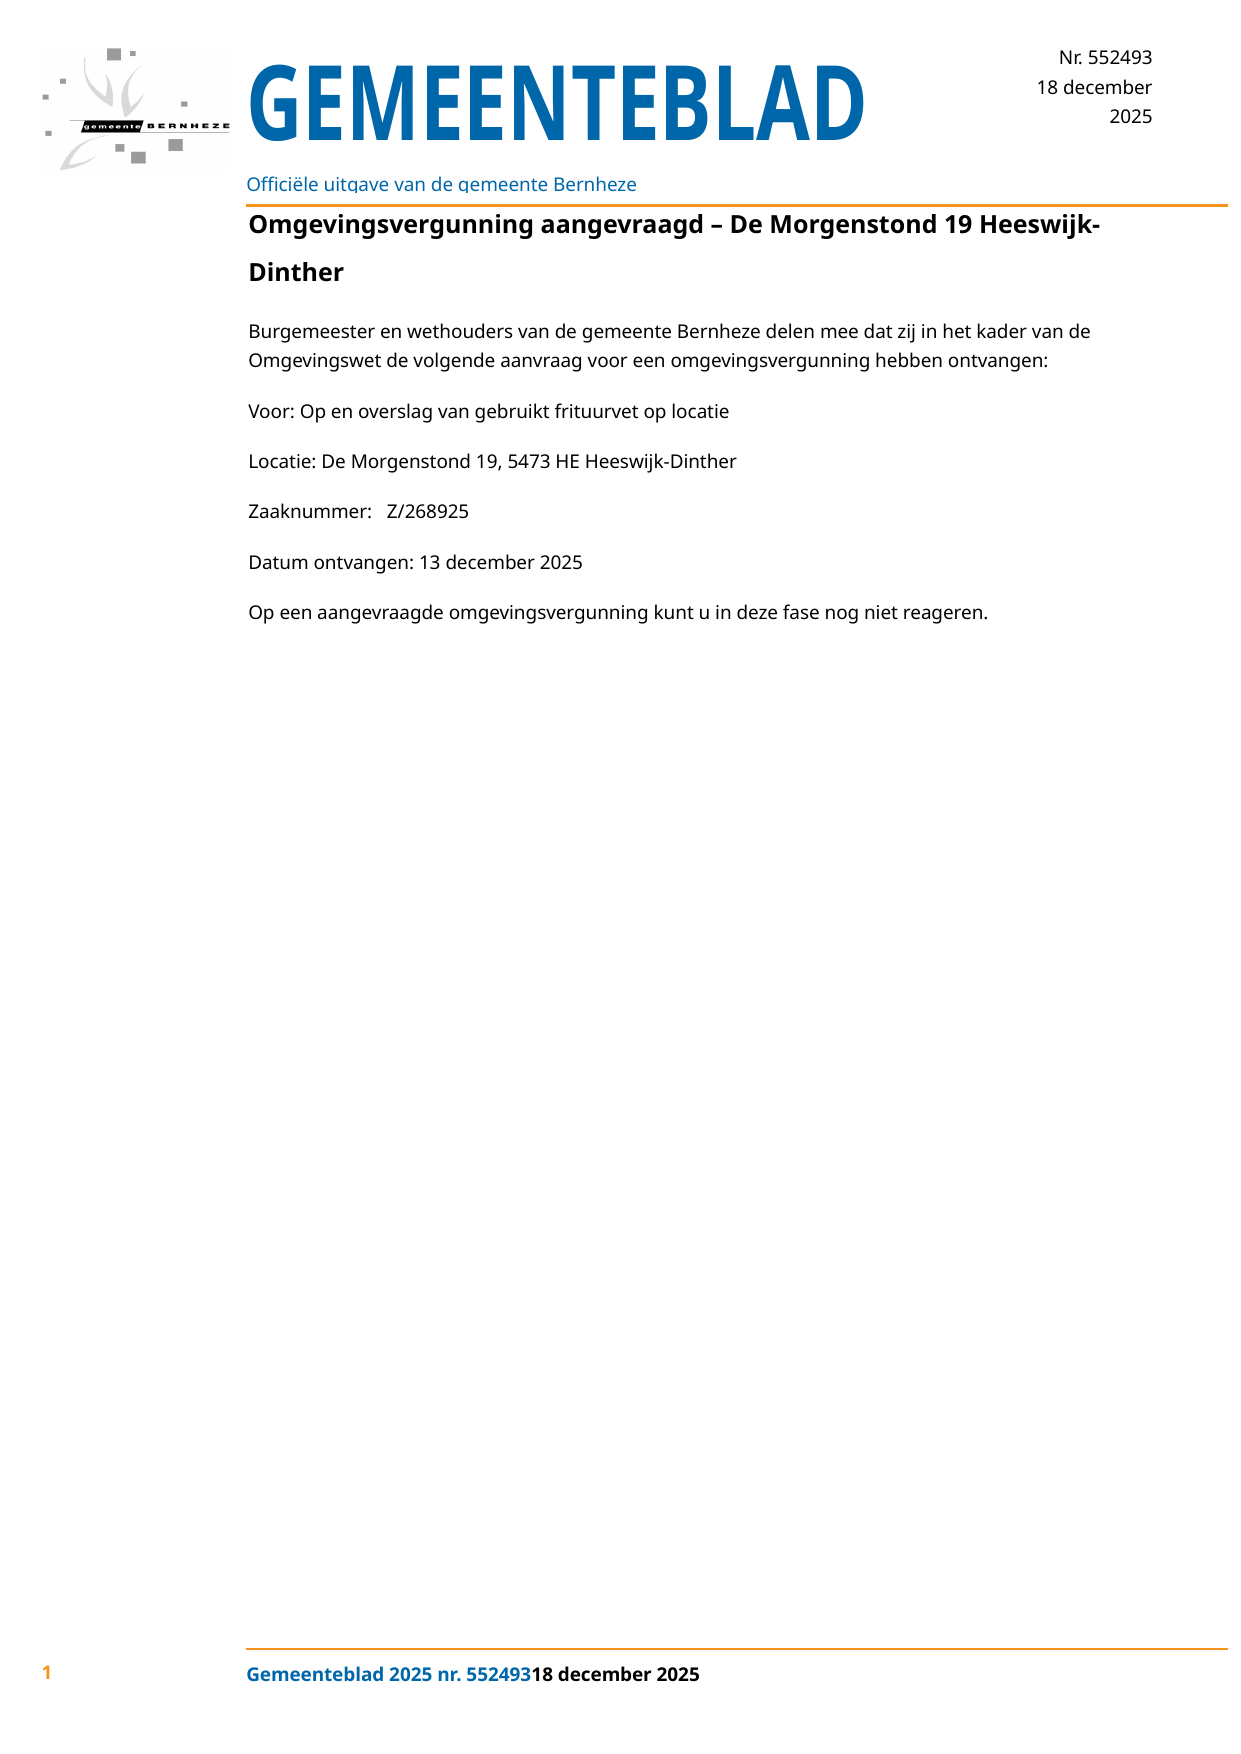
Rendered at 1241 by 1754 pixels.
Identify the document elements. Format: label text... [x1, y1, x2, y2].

text Zaaknummer: Z/268925 [248, 499, 1152, 524]
text Omgevingsvergunning aangevraagd – De Morgenstond 19 Heeswijk-Dinther [248, 207, 1152, 288]
text Burgemeester en wethouders van de gemeente Bernheze delen mee dat zij in het kader van de Omgevingswet de volgende aanvraag voor een omgevingsvergunning hebben ontvangen: [248, 318, 1152, 373]
picture [41, 47, 231, 172]
text Datum ontvangen: 13 december 2025 [248, 549, 1152, 575]
text Locatie: De Morgenstond 19, 5473 HE Heeswijk-Dinther [248, 448, 1152, 474]
text Op een aangevraagde omgevingsvergunning kunt u in deze fase nog niet reageren. [248, 599, 1152, 625]
text Voor: Op en overslag van gebruikt frituurvet op locatie [248, 398, 1152, 424]
